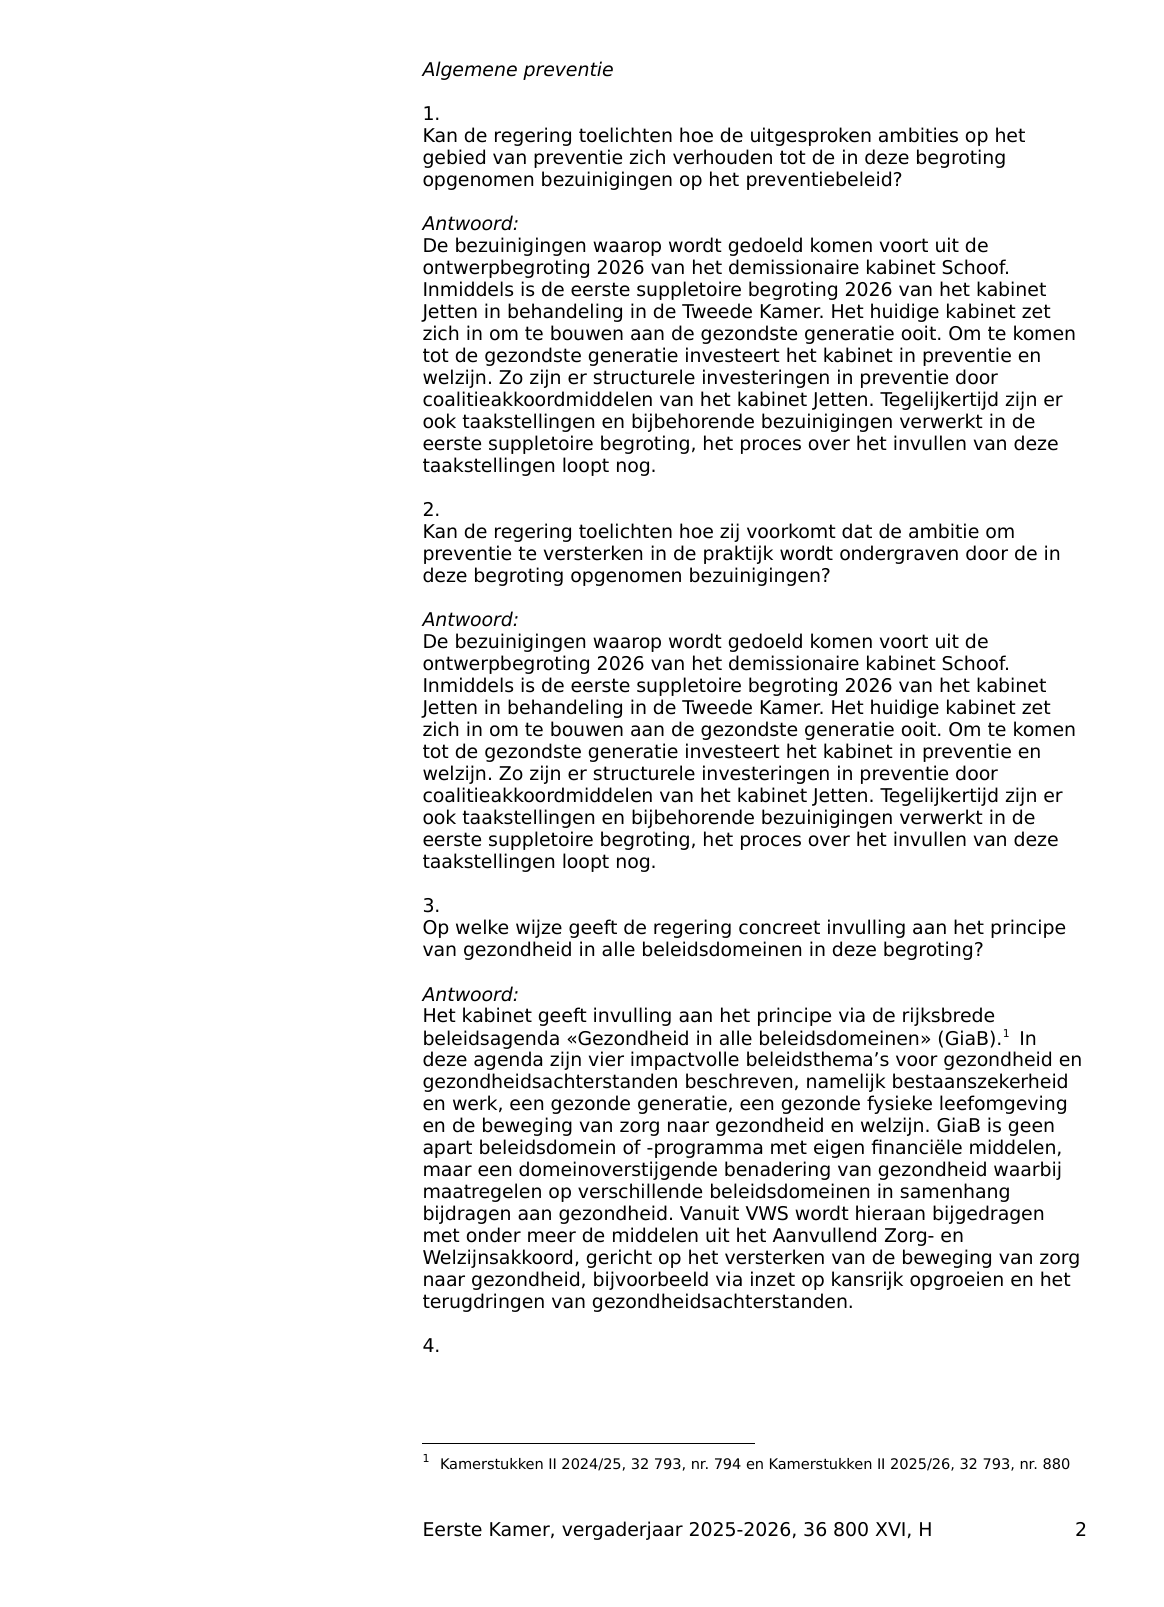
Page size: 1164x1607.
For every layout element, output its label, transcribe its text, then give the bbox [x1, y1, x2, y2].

text Kan de regering toelichten hoe de uitgesproken ambities op het gebied van preventie zich verhouden tot de in deze begroting opgenomen bezuinigingen op het preventiebeleid? [422, 125, 1087, 191]
text Antwoord: [422, 213, 1087, 235]
text Antwoord: [422, 609, 1087, 631]
text Antwoord: [422, 983, 1087, 1005]
text 4. [422, 1335, 1087, 1357]
text Kamerstukken II 2024/25, 32 793, nr. 794 en Kamerstukken II 2025/26, 32 793, nr. 880 [422, 1452, 1087, 1474]
text 3. [422, 895, 1087, 917]
subtitle Algemene preventie [422, 59, 1087, 81]
text De bezuinigingen waarop wordt gedoeld komen voort uit de ontwerpbegroting 2026 van het demissionaire kabinet Schoof. Inmiddels is de eerste suppletoire begroting 2026 van het kabinet Jetten in behandeling in de Tweede Kamer. Het huidige kabinet zet zich in om te bouwen aan de gezondste generatie ooit. Om te komen tot de gezondste generatie investeert het kabinet in preventie en welzijn. Zo zijn er structurele investeringen in preventie door coalitieakkoordmiddelen van het kabinet Jetten. Tegelijkertijd zijn er ook taakstellingen en bijbehorende bezuinigingen verwerkt in de eerste suppletoire begroting, het proces over het invullen van deze taakstellingen loopt nog. [422, 631, 1087, 873]
text 1. [422, 103, 1087, 125]
text Het kabinet geeft invulling aan het principe via de rijksbrede beleidsagenda «Gezondheid in alle beleidsdomeinen» (GiaB). In deze agenda zijn vier impactvolle beleidsthema’s voor gezondheid en gezondheidsachterstanden beschreven, namelijk bestaanszekerheid en werk, een gezonde generatie, een gezonde fysieke leefomgeving en de beweging van zorg naar gezondheid en welzijn. GiaB is geen apart beleidsdomein of -programma met eigen financiële middelen, maar een domeinoverstijgende benadering van gezondheid waarbij maatregelen op verschillende beleidsdomeinen in samenhang bijdragen aan gezondheid. Vanuit VWS wordt hieraan bijgedragen met onder meer de middelen uit het Aanvullend Zorg- en Welzijnsakkoord, gericht op het versterken van de beweging van zorg naar gezondheid, bijvoorbeeld via inzet op kansrijk opgroeien en het terugdringen van gezondheidsachterstanden. [422, 1005, 1087, 1313]
text De bezuinigingen waarop wordt gedoeld komen voort uit de ontwerpbegroting 2026 van het demissionaire kabinet Schoof. Inmiddels is de eerste suppletoire begroting 2026 van het kabinet Jetten in behandeling in de Tweede Kamer. Het huidige kabinet zet zich in om te bouwen aan de gezondste generatie ooit. Om te komen tot de gezondste generatie investeert het kabinet in preventie en welzijn. Zo zijn er structurele investeringen in preventie door coalitieakkoordmiddelen van het kabinet Jetten. Tegelijkertijd zijn er ook taakstellingen en bijbehorende bezuinigingen verwerkt in de eerste suppletoire begroting, het proces over het invullen van deze taakstellingen loopt nog. [422, 235, 1087, 477]
text Op welke wijze geeft de regering concreet invulling aan het principe van gezondheid in alle beleidsdomeinen in deze begroting? [422, 917, 1087, 961]
text 2. [422, 499, 1087, 521]
text Kan de regering toelichten hoe zij voorkomt dat de ambitie om preventie te versterken in de praktijk wordt ondergraven door de in deze begroting opgenomen bezuinigingen? [422, 521, 1087, 587]
